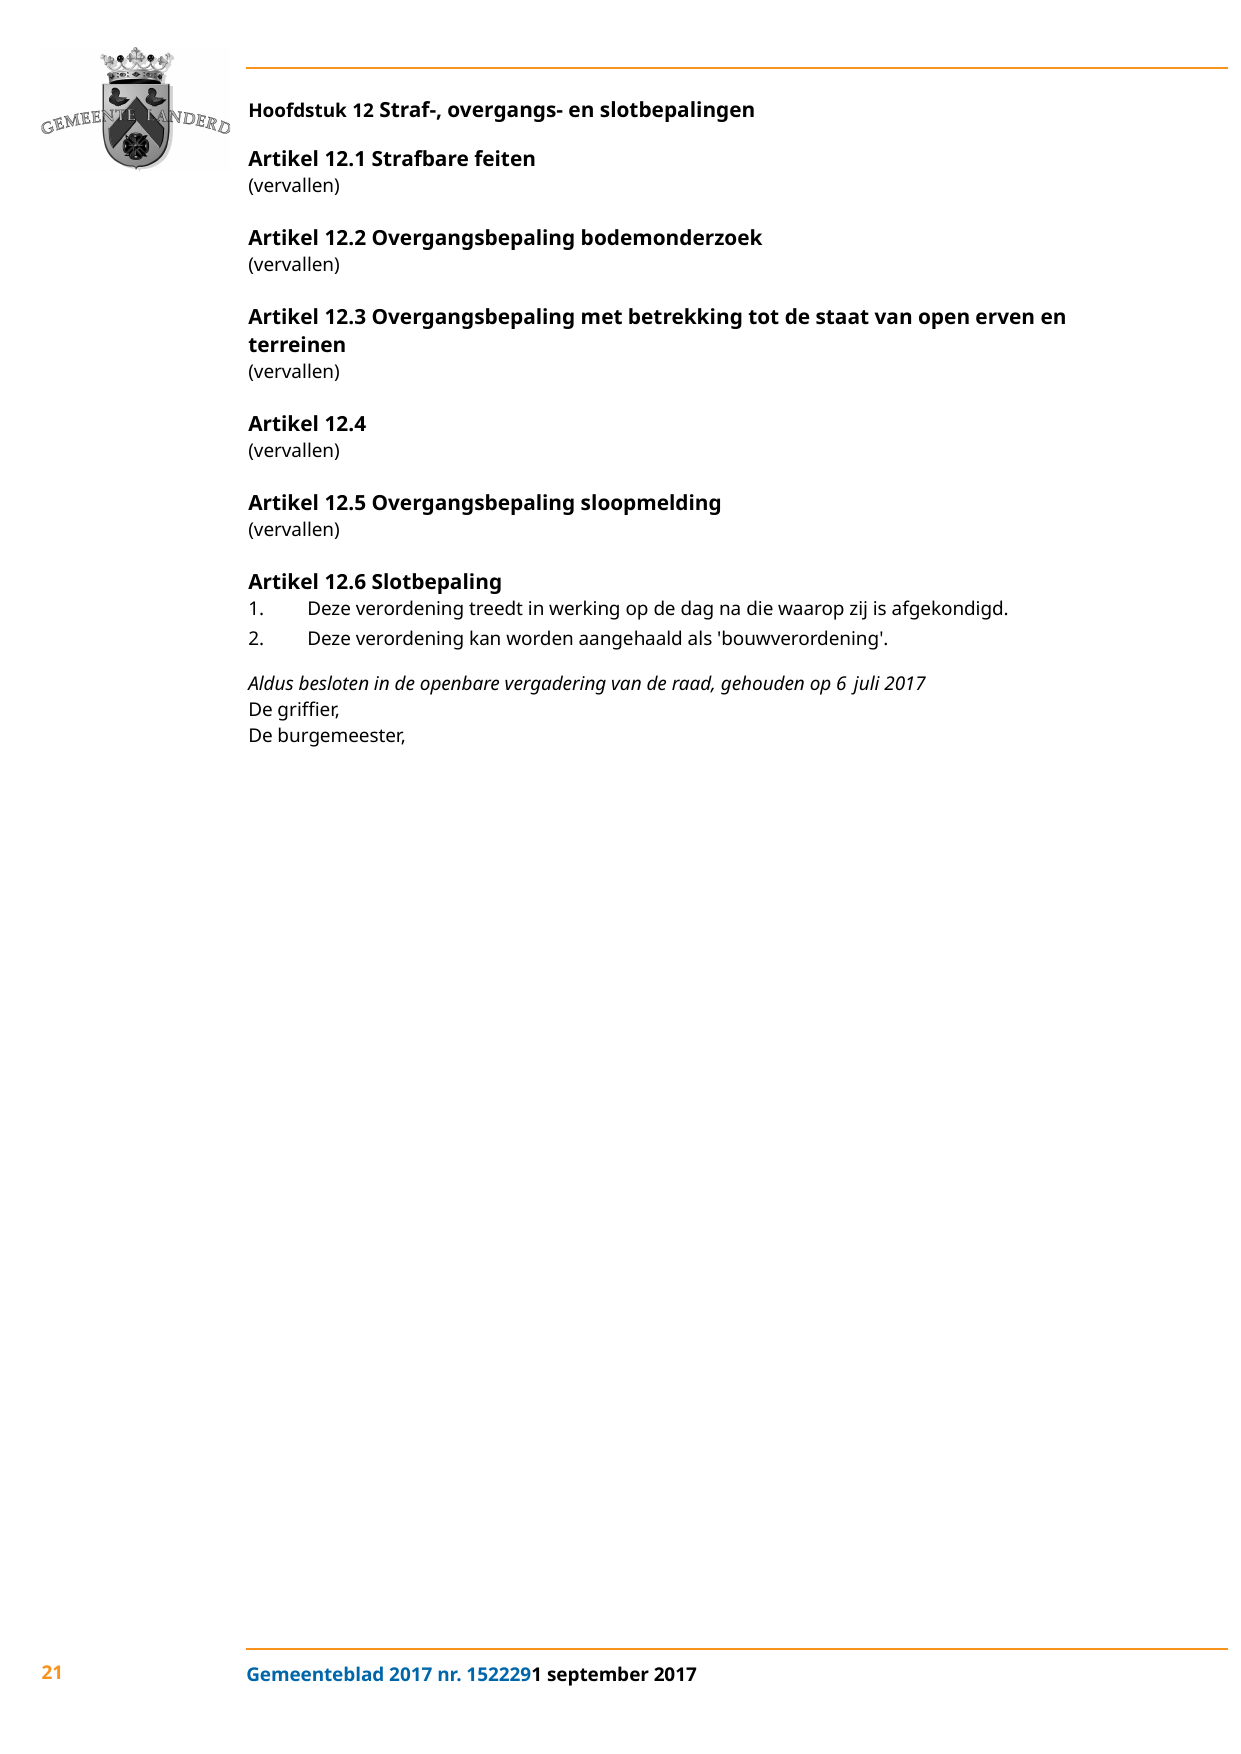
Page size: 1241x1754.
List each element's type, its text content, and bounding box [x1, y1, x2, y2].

text (vervallen) [248, 251, 1152, 277]
text (vervallen) [248, 172, 1152, 198]
text De griffier, [248, 696, 1152, 722]
list Deze verordening kan worden aangehaald als 'bouwverordening'. [248, 625, 1152, 651]
text Artikel 12.3 Overgangsbepaling met betrekking tot de staat van open erven en terreinen [248, 302, 1152, 359]
text Artikel 12.2 Overgangsbepaling bodemonderzoek [248, 223, 1152, 251]
text Artikel 12.5 Overgangsbepaling sloopmelding [248, 488, 1152, 516]
text (vervallen) [248, 516, 1152, 542]
text (vervallen) [248, 359, 1152, 384]
text Hoofdstuk 12 Straf-, overgangs- en slotbepalingen [248, 95, 1152, 123]
text (vervallen) [248, 437, 1152, 463]
text Aldus besloten in de openbare vergadering van de raad, gehouden op 6 juli 2017 [248, 670, 1152, 696]
text Artikel 12.1 Strafbare feiten [248, 144, 1152, 172]
picture [41, 47, 231, 172]
text De burgemeester, [248, 722, 1152, 748]
text Artikel 12.4 [248, 409, 1152, 437]
list Deze verordening treedt in werking op de dag na die waarop zij is afgekondigd. [248, 595, 1152, 621]
text Artikel 12.6 Slotbepaling [248, 567, 1152, 595]
